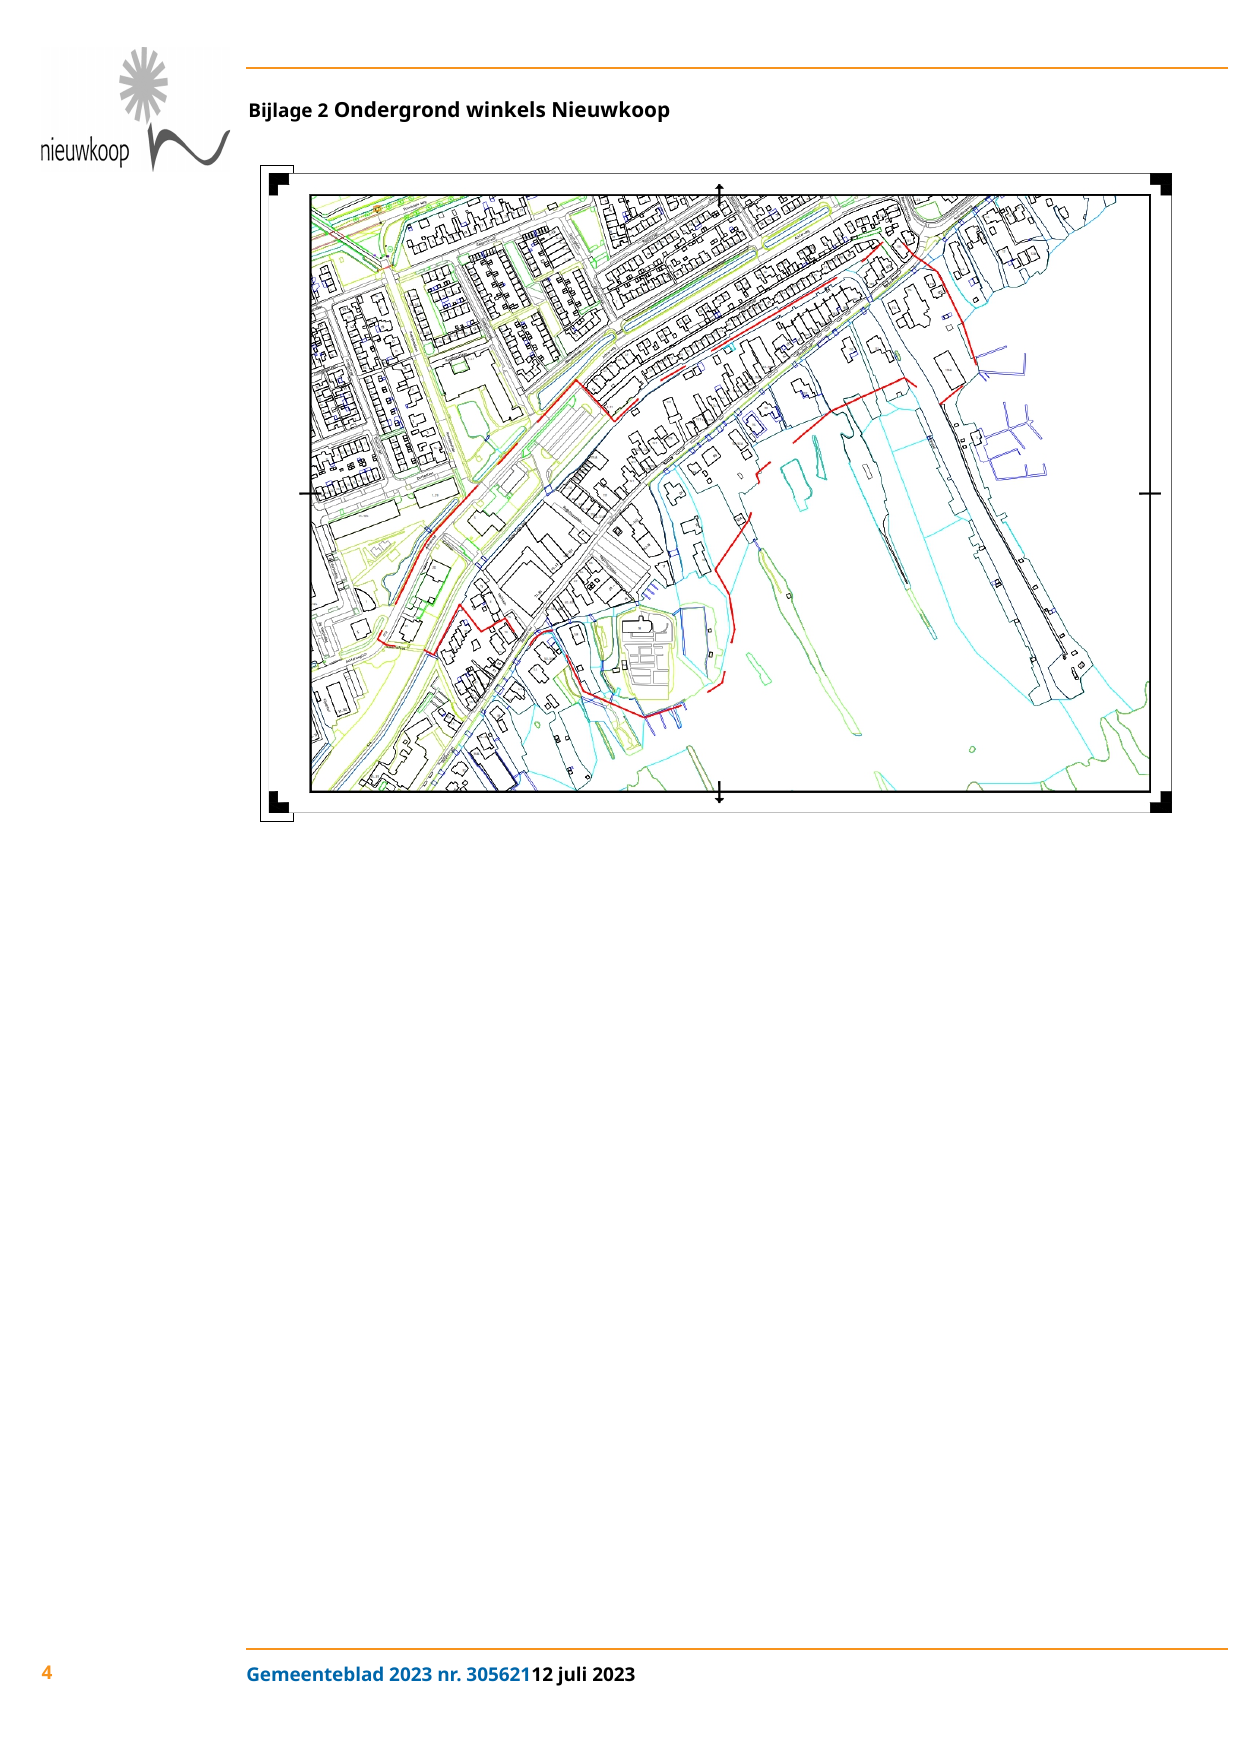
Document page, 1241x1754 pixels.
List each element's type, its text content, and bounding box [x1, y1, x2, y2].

picture [268, 173, 1173, 813]
text Bijlage 2 Ondergrond winkels Nieuwkoop [248, 95, 1152, 123]
picture [41, 47, 231, 172]
